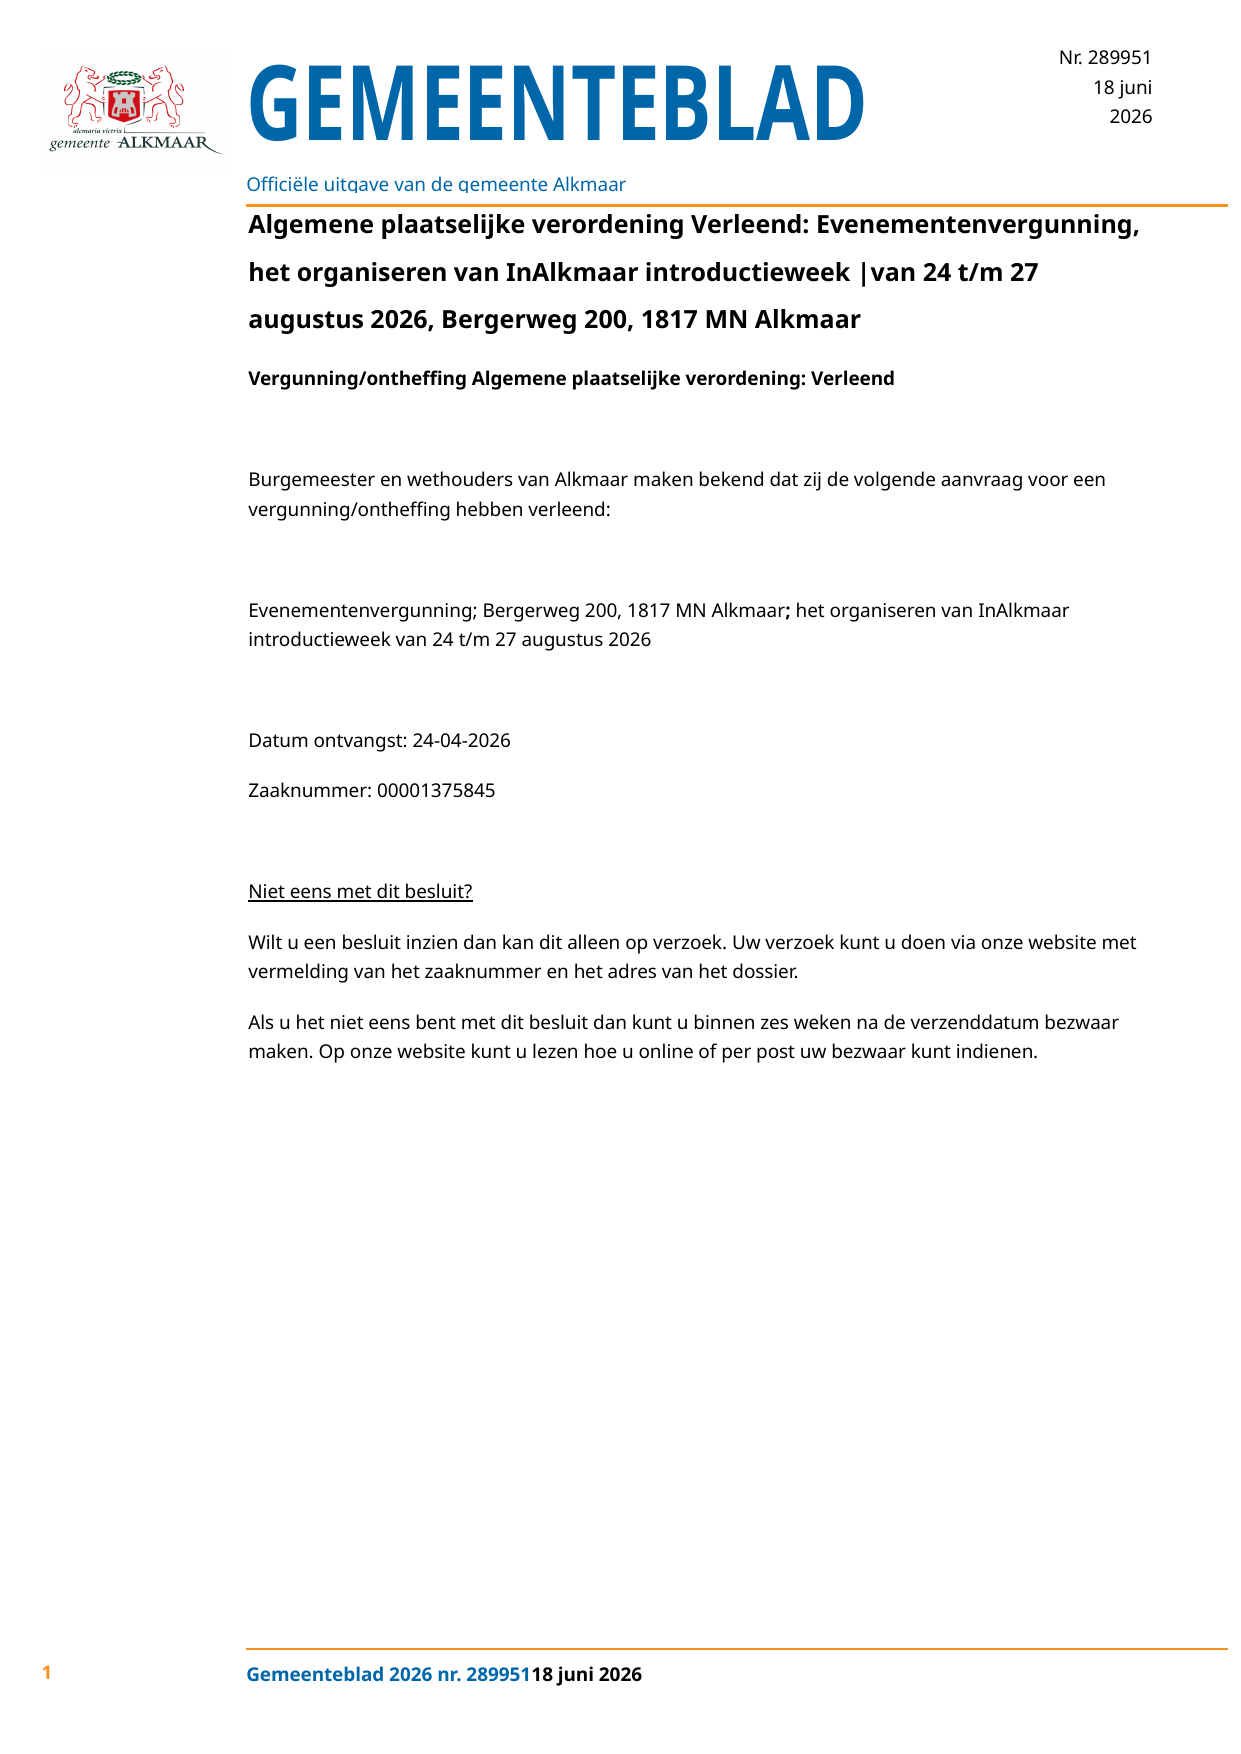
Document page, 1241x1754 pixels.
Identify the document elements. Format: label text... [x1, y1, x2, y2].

text Evenementenvergunning; Bergerweg 200, 1817 MN Alkmaar; het organiseren van InAlkmaar introductieweek van 24 t/m 27 augustus 2026 [248, 597, 1152, 652]
text Burgemeester en wethouders van Alkmaar maken bekend dat zij de volgende aanvraag voor een vergunning/ontheffing hebben verleend: [248, 466, 1152, 522]
text Als u het niet eens bent met dit besluit dan kunt u binnen zes weken na de verzenddatum bezwaar maken. Op onze website kunt u lezen hoe u online of per post uw bezwaar kunt indienen. [248, 1009, 1152, 1064]
text Niet eens met dit besluit? [248, 878, 1152, 904]
text Vergunning/ontheffing Algemene plaatselijke verordening: Verleend [248, 366, 1152, 391]
text Zaaknummer: 00001375845 [248, 778, 1152, 803]
picture [41, 47, 231, 172]
text Wilt u een besluit inzien dan kan dit alleen op verzoek. Uw verzoek kunt u doen via onze website met vermelding van het zaaknummer en het adres van het dossier. [248, 929, 1152, 984]
text Datum ontvangst: 24-04-2026 [248, 727, 1152, 753]
text Algemene plaatselijke verordening Verleend: Evenementenvergunning, het organiseren van InAlkmaar introductieweek |van 24 t/m 27 augustus 2026, Bergerweg 200, 1817 MN Alkmaar [248, 207, 1152, 336]
